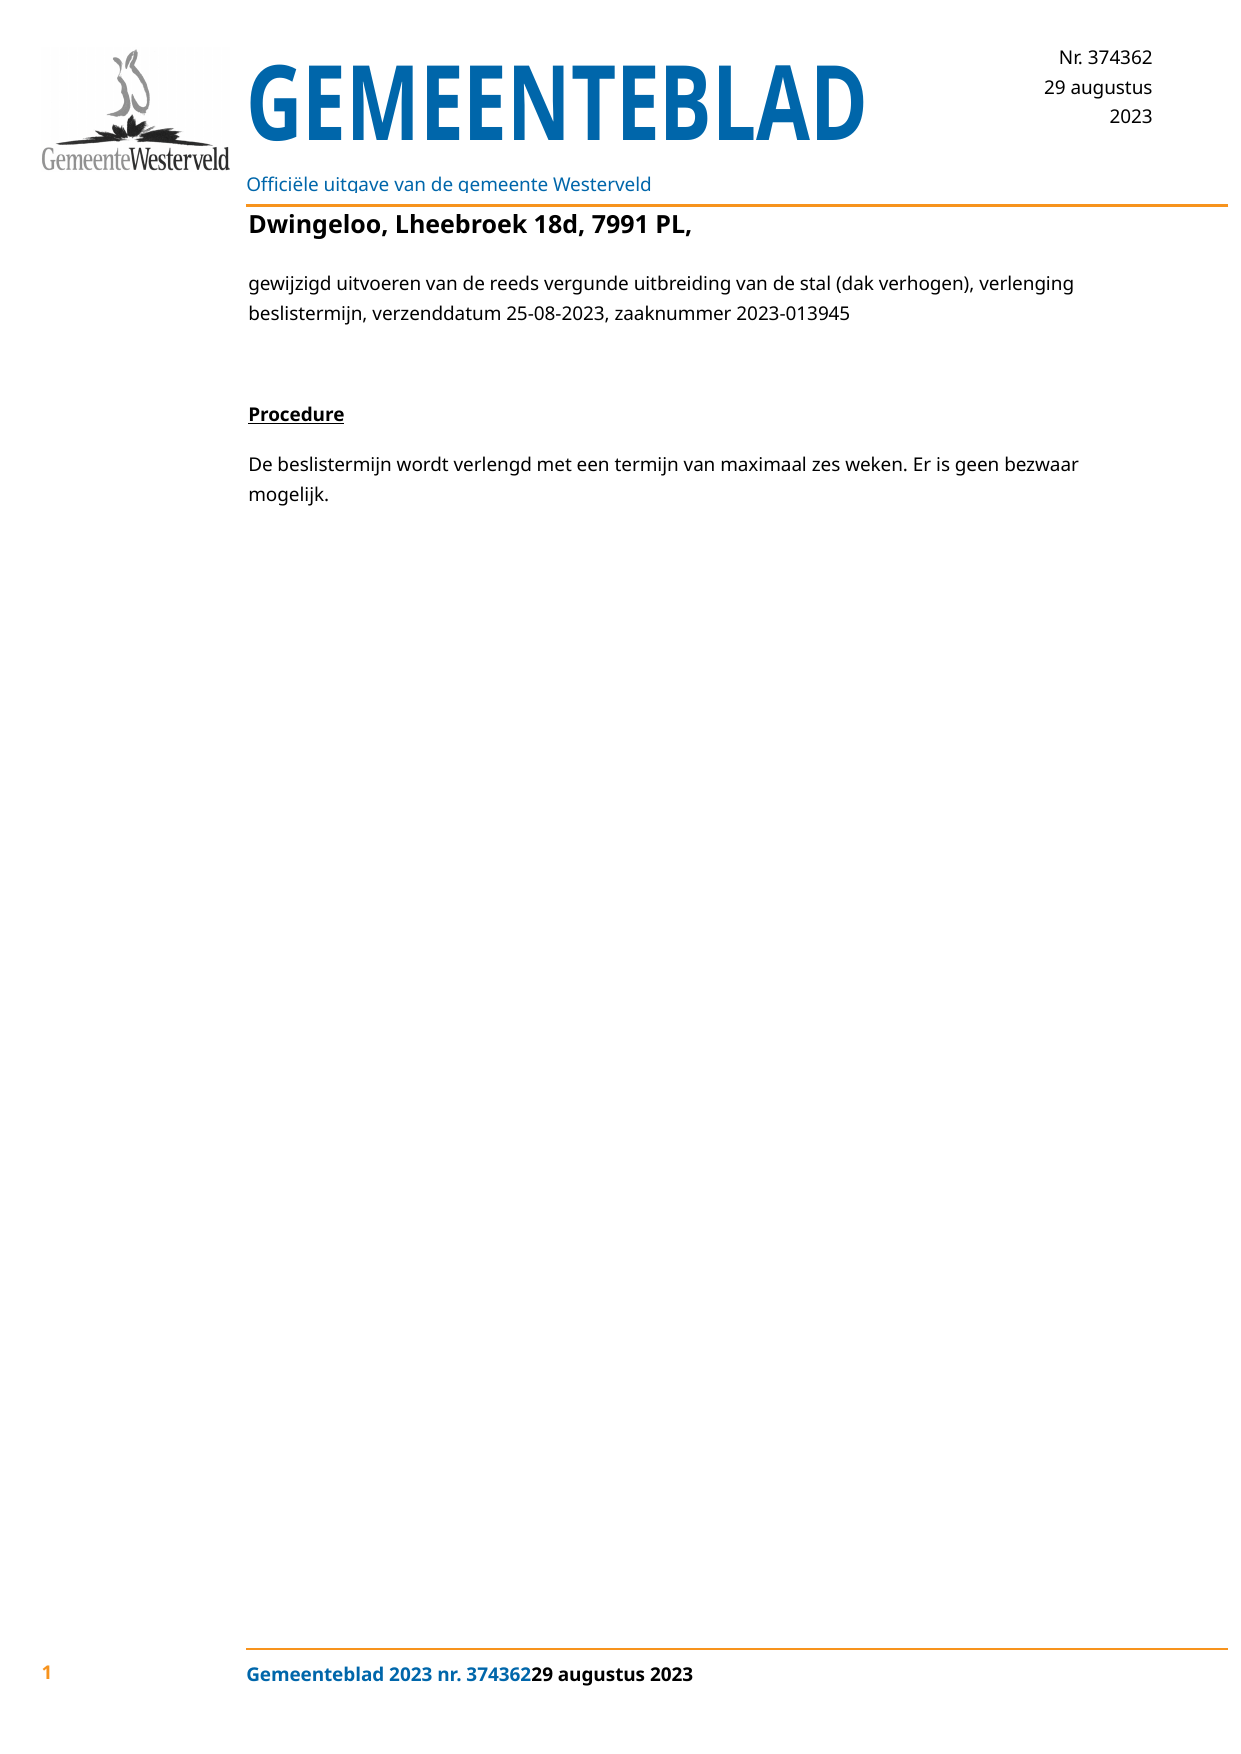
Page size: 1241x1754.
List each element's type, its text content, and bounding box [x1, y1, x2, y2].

text Procedure [248, 401, 1152, 426]
text Dwingeloo, Lheebroek 18d, 7991 PL, [248, 207, 1152, 241]
text De beslistermijn wordt verlengd met een termijn van maximaal zes weken. Er is geen bezwaar mogelijk. [248, 451, 1152, 506]
picture [41, 47, 231, 172]
text gewijzigd uitvoeren van de reeds vergunde uitbreiding van de stal (dak verhogen), verlenging beslistermijn, verzenddatum 25-08-2023, zaaknummer 2023-013945 [248, 270, 1152, 326]
